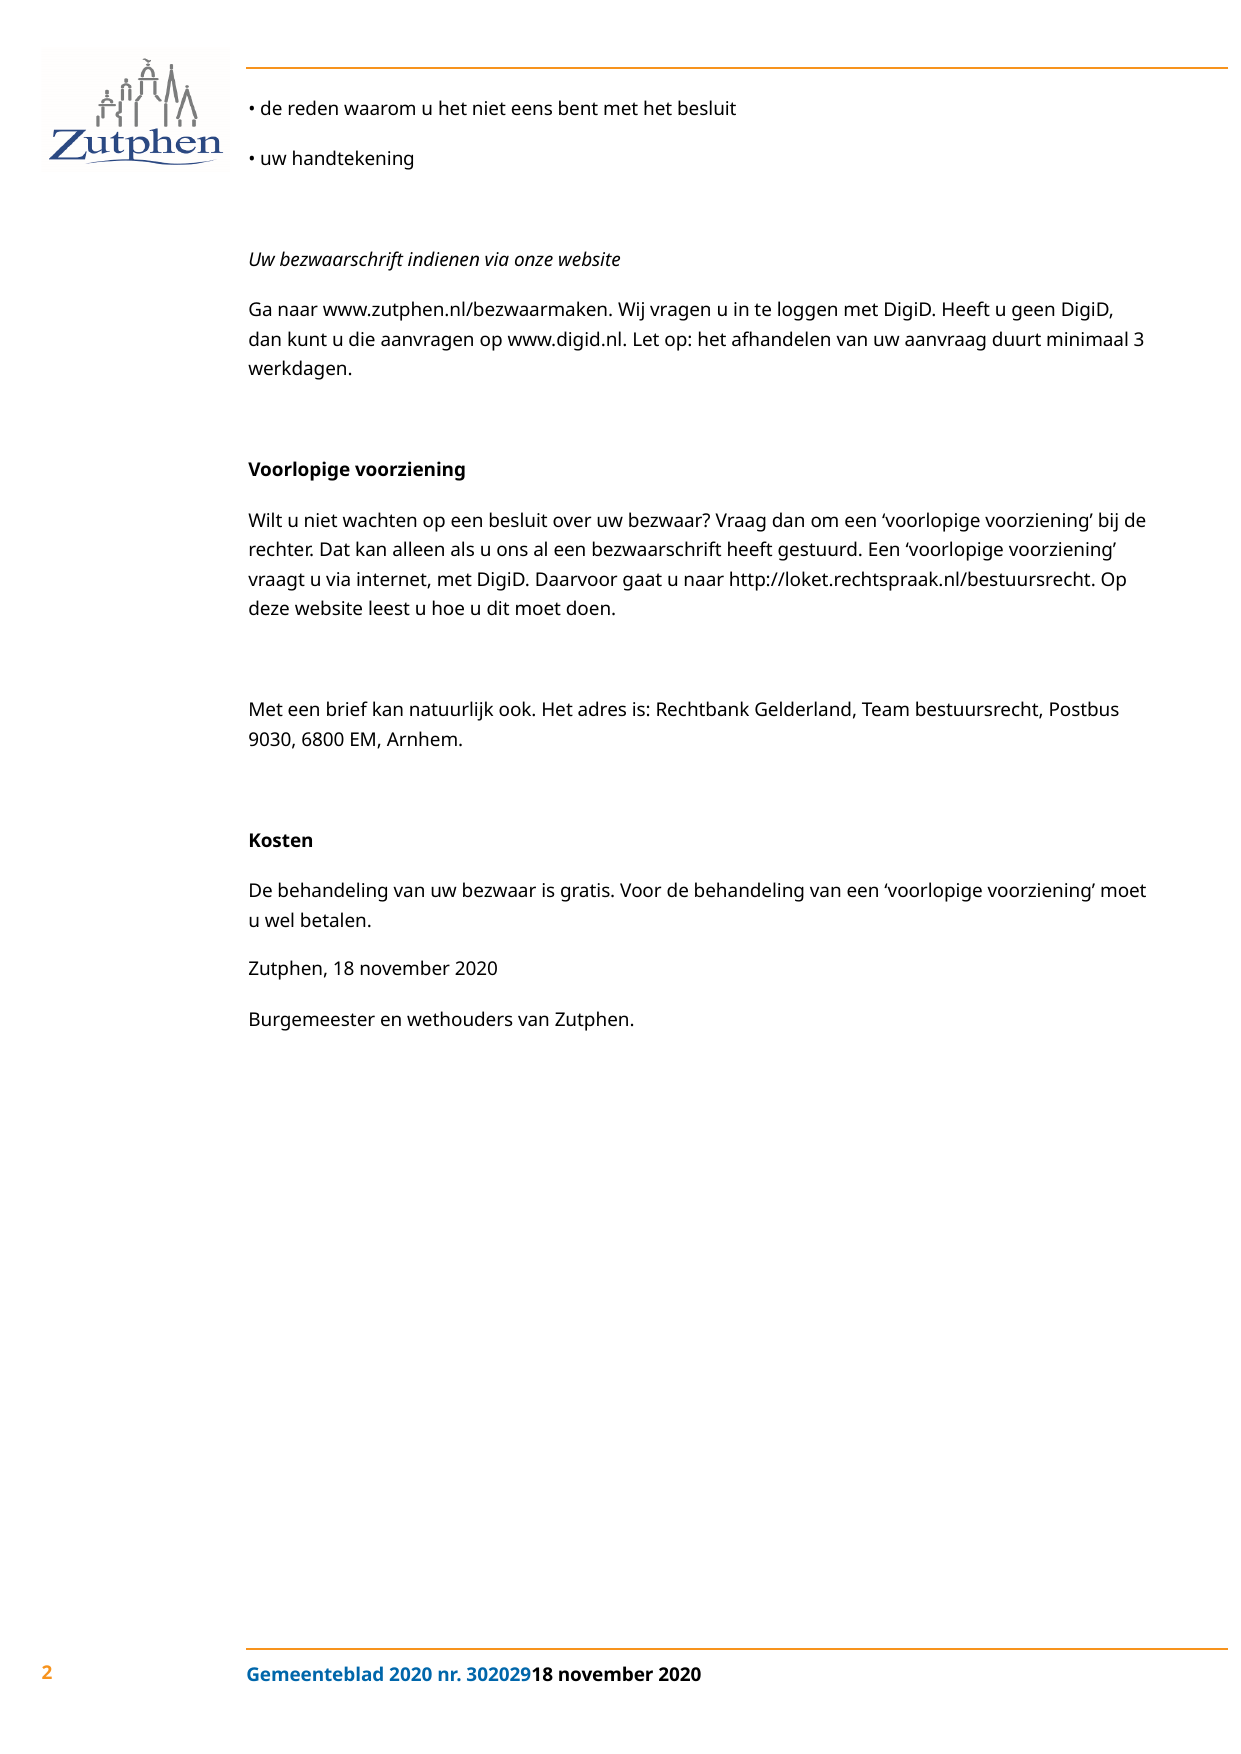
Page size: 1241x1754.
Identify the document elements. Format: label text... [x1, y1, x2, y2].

text Zutphen, 18 november 2020 [248, 955, 1152, 980]
picture [41, 47, 231, 172]
text Voorlopige voorziening [248, 456, 1152, 482]
text Wilt u niet wachten op een besluit over uw bezwaar? Vraag dan om een ‘voorlopige voorziening’ bij de rechter. Dat kan alleen als u ons al een bezwaarschrift heeft gestuurd. Een ‘voorlopige voorziening’ vraagt u via internet, met DigiD. Daarvoor gaat u naar http://loket.rechtspraak.nl/bestuursrecht. Op deze website leest u hoe u dit moet doen. [248, 507, 1152, 621]
text Kosten [248, 827, 1152, 853]
text • de reden waarom u het niet eens bent met het besluit [248, 95, 1152, 121]
text De behandeling van uw bezwaar is gratis. Voor de behandeling van een ‘voorlopige voorziening’ moet u wel betalen. [248, 877, 1152, 933]
text Uw bezwaarschrift indienen via onze website [248, 246, 1152, 272]
text Burgemeester en wethouders van Zutphen. [248, 1006, 1152, 1032]
text Ga naar www.zutphen.nl/bezwaarmaken. Wij vragen u in te loggen met DigiD. Heeft u geen DigiD, dan kunt u die aanvragen op www.digid.nl. Let op: het afhandelen van uw aanvraag duurt minimaal 3 werkdagen. [248, 296, 1152, 381]
text • uw handtekening [248, 145, 1152, 171]
text Met een brief kan natuurlijk ook. Het adres is: Rechtbank Gelderland, Team bestuursrecht, Postbus 9030, 6800 EM, Arnhem. [248, 696, 1152, 752]
